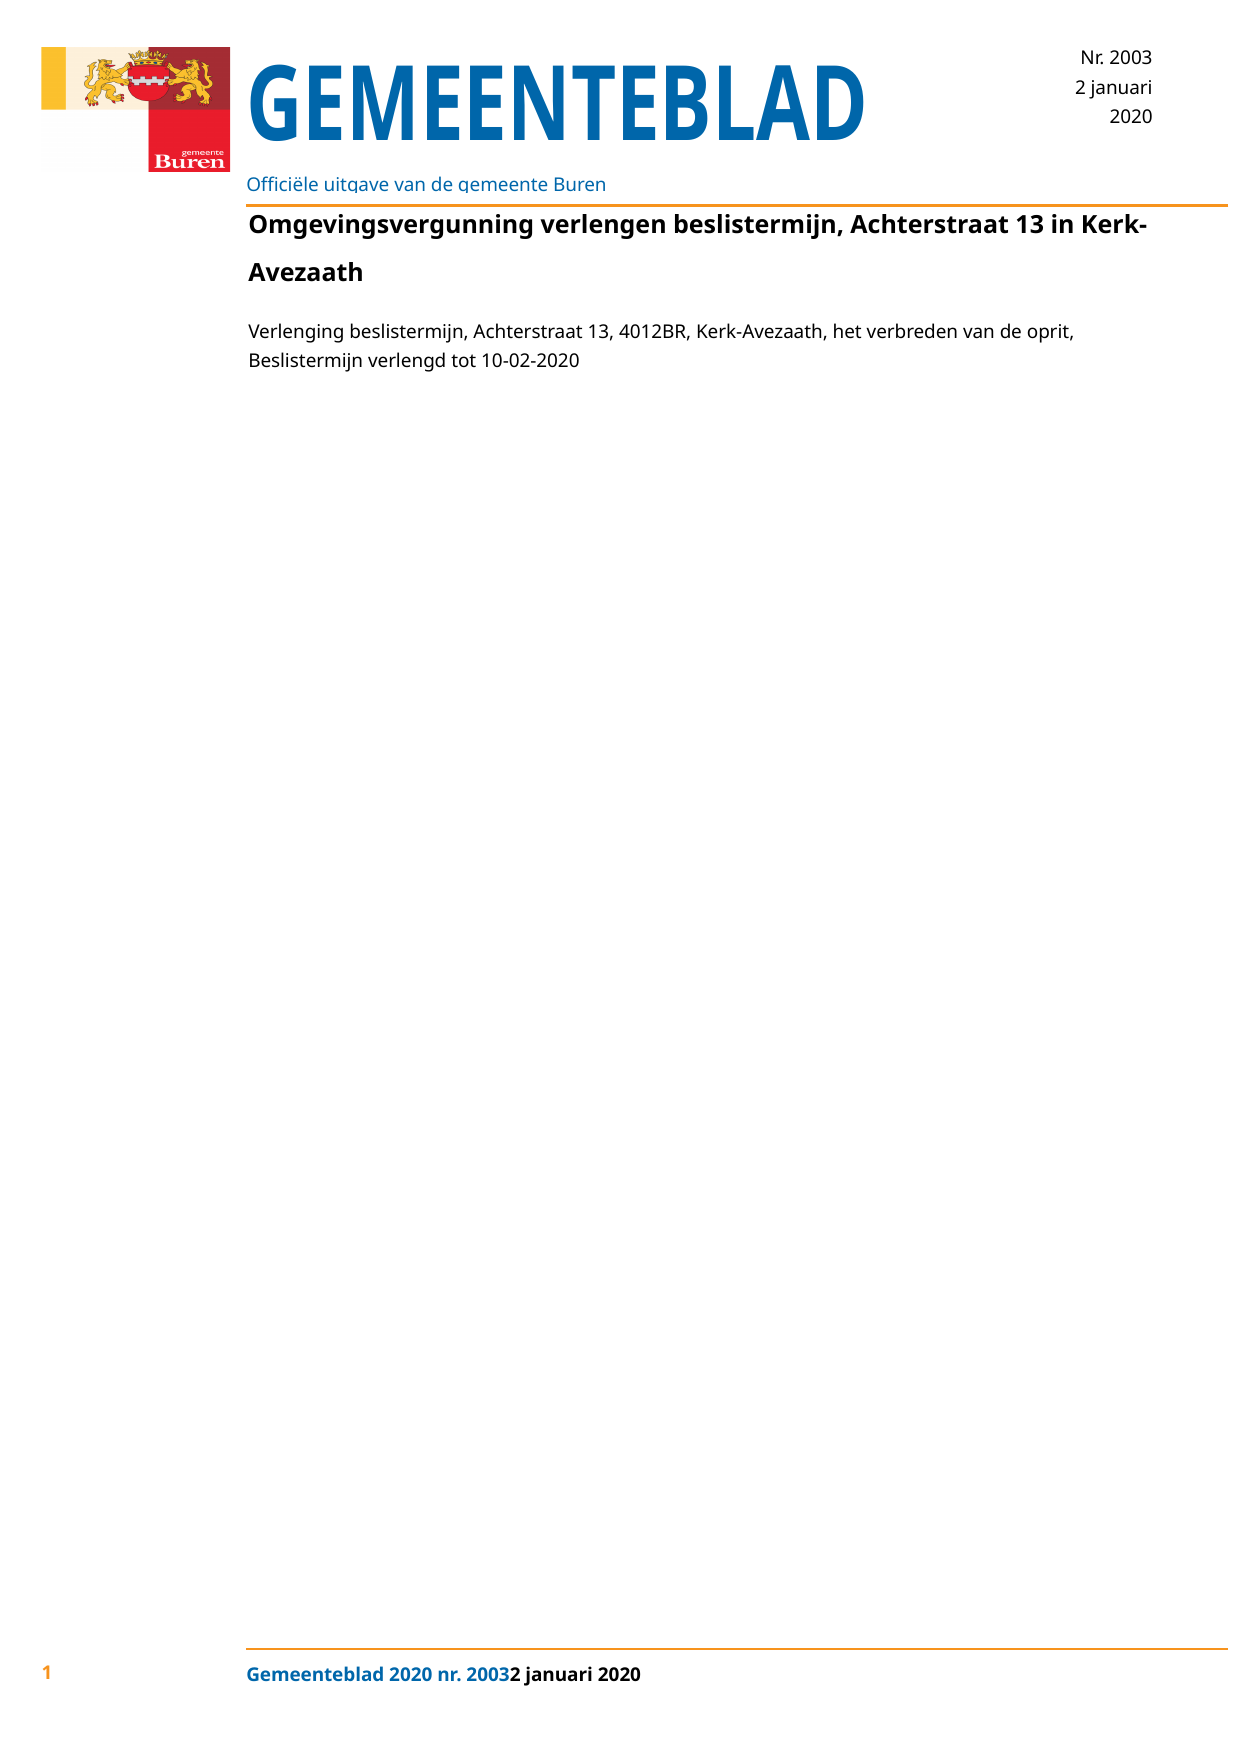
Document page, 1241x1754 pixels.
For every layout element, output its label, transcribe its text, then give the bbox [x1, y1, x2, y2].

picture [41, 47, 231, 172]
text Omgevingsvergunning verlengen beslistermijn, Achterstraat 13 in Kerk-Avezaath [248, 207, 1152, 288]
text Verlenging beslistermijn, Achterstraat 13, 4012BR, Kerk-Avezaath, het verbreden van de oprit, Beslistermijn verlengd tot 10-02-2020 [248, 318, 1152, 373]
